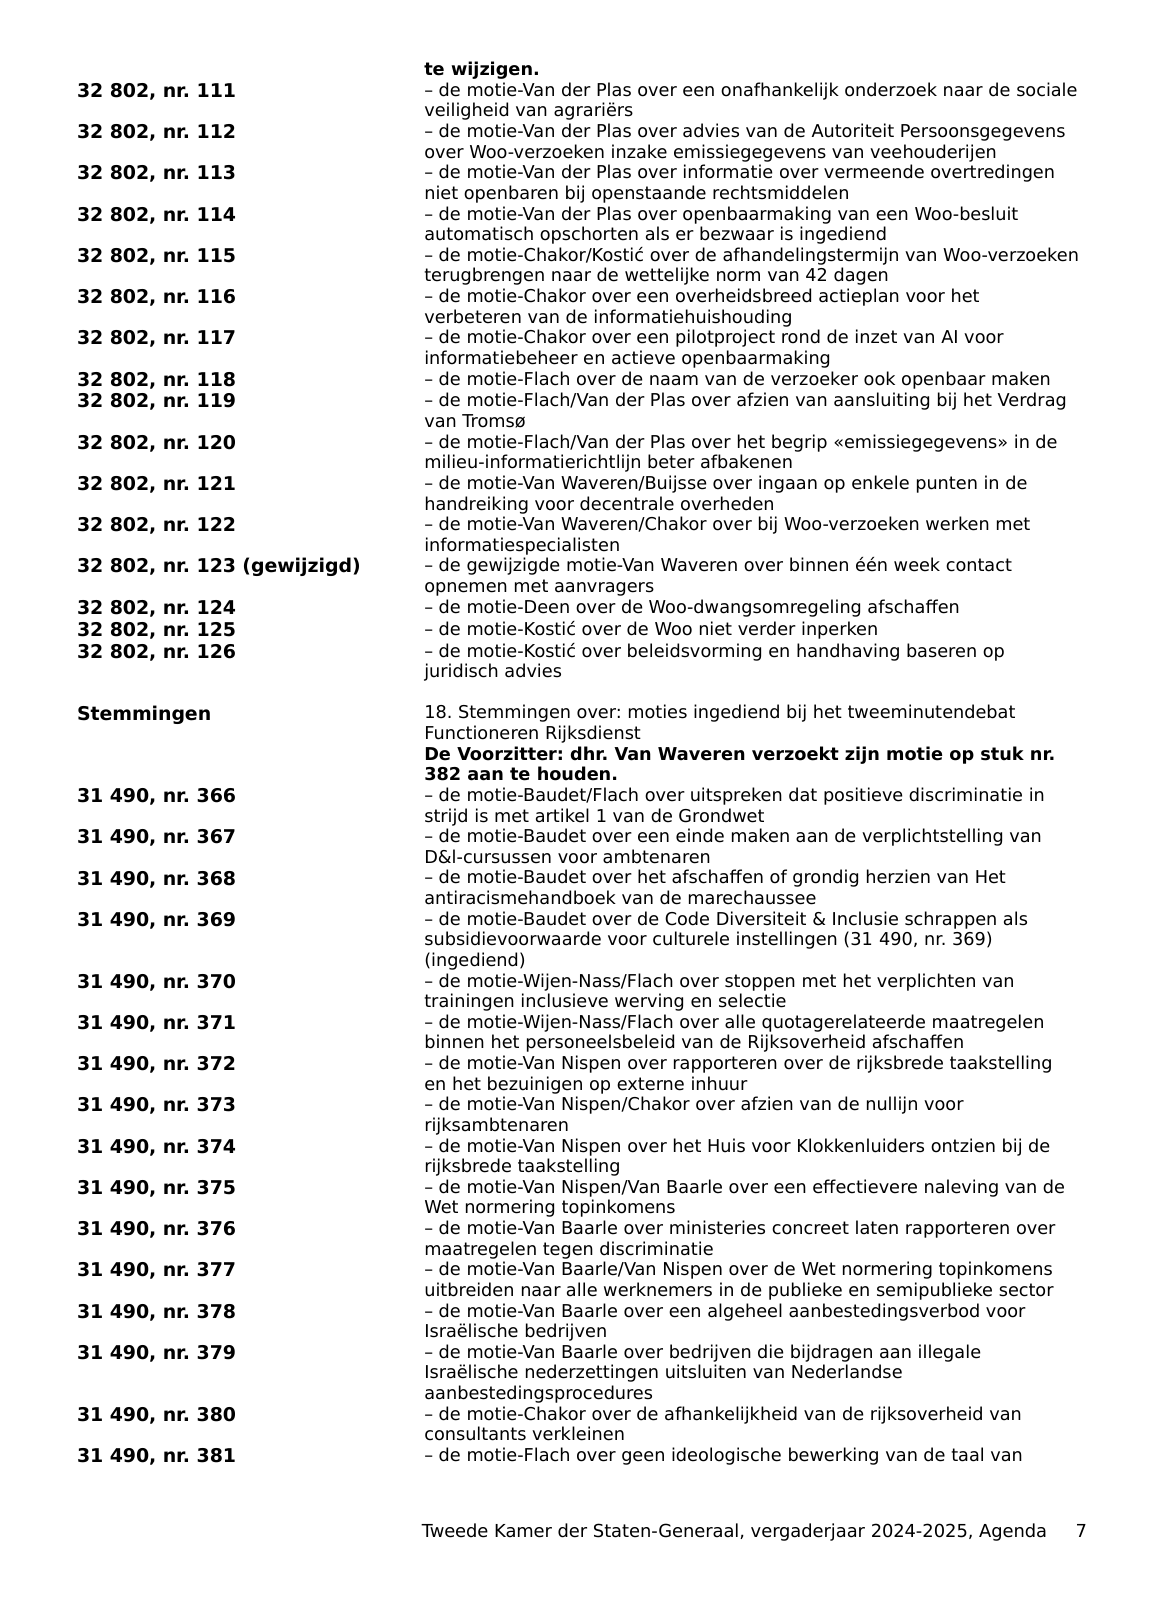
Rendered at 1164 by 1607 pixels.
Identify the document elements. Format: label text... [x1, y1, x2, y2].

table_cell 18. Stemmingen over: moties ingediend bij het tweeminutendebat Functioneren Rijksdienst [418, 703, 1087, 744]
table_cell – de motie-Flach over geen ideologische bewerking van de taal van [418, 1445, 1087, 1467]
table_cell – de motie-Van der Plas over openbaarmaking van een Woo-besluit automatisch opschorten als er bezwaar is ingediend [418, 204, 1087, 245]
table_cell 32 802, nr. 122 [77, 514, 401, 555]
table_cell [401, 286, 418, 327]
table_cell – de motie-Van Nispen over rapporteren over de rijksbrede taakstelling en het bezuinigen op externe inhuur [418, 1053, 1087, 1094]
table_cell – de motie-Van der Plas over advies van de Autoriteit Persoonsgegevens over Woo-verzoeken inzake emissiegegevens van veehouderijen [418, 121, 1087, 162]
table_cell 31 490, nr. 371 [77, 1012, 401, 1053]
table_cell [401, 432, 418, 473]
table_cell – de motie-Van Waveren/Buijsse over ingaan op enkele punten in de handreiking voor decentrale overheden [418, 473, 1087, 514]
table_cell [401, 971, 418, 1012]
table_cell – de motie-Baudet over de Code Diversiteit & Inclusie schrappen als subsidievoorwaarde voor culturele instellingen (31 490, nr. 369) (ingediend) [418, 909, 1087, 971]
table_cell [401, 1259, 418, 1301]
table_cell – de motie-Deen over de Woo-dwangsomregeling afschaffen [418, 597, 1087, 619]
table_cell [401, 641, 418, 682]
table_cell – de motie-Chakor over een overheidsbreed actieplan voor het verbeteren van de informatiehuishouding [418, 286, 1087, 327]
table_cell [401, 245, 418, 286]
table_cell Stemmingen [77, 703, 401, 744]
table_cell – de motie-Kostić over beleidsvorming en handhaving baseren op juridisch advies [418, 641, 1087, 682]
table_cell – de motie-Van Nispen over het Huis voor Klokkenluiders ontzien bij de rijksbrede taakstelling [418, 1136, 1087, 1177]
table_cell [401, 59, 418, 80]
table_cell – de motie-Baudet over het afschaffen of grondig herzien van Het antiracismehandboek van de marechaussee [418, 868, 1087, 909]
table_cell – de motie-Van Nispen/Chakor over afzien van de nullijn voor rijksambtenaren [418, 1094, 1087, 1136]
table_cell [77, 682, 401, 702]
table_cell – de motie-Van Waveren/Chakor over bij Woo-verzoeken werken met informatiespecialisten [418, 514, 1087, 555]
table_cell [401, 744, 418, 785]
table_cell 32 802, nr. 120 [77, 432, 401, 473]
table_cell [401, 473, 418, 514]
table_cell 32 802, nr. 118 [77, 369, 401, 390]
table_cell [401, 682, 418, 702]
table_cell 32 802, nr. 126 [77, 641, 401, 682]
table_cell [401, 1094, 418, 1136]
table_cell – de motie-Van Baarle over bedrijven die bijdragen aan illegale Israëlische nederzettingen uitsluiten van Nederlandse aanbestedingsprocedures [418, 1342, 1087, 1404]
table_cell – de motie-Flach/Van der Plas over het begrip «emissiegegevens» in de milieu-informatierichtlijn beter afbakenen [418, 432, 1087, 473]
table_cell 31 490, nr. 373 [77, 1094, 401, 1136]
table_cell [77, 59, 401, 80]
table_cell 31 490, nr. 370 [77, 971, 401, 1012]
table_cell [401, 204, 418, 245]
table_cell [401, 1404, 418, 1445]
table_cell – de motie-Van der Plas over een onafhankelijk onderzoek naar de sociale veiligheid van agrariërs [418, 80, 1087, 121]
table_cell [401, 1177, 418, 1218]
table_cell [401, 1342, 418, 1404]
table_cell [401, 785, 418, 826]
table_cell 32 802, nr. 125 [77, 619, 401, 641]
table_cell [401, 1301, 418, 1342]
table_cell 32 802, nr. 123 (gewijzigd) [77, 555, 401, 597]
table_cell [401, 1053, 418, 1094]
table_cell – de motie-Wijen-Nass/Flach over stoppen met het verplichten van trainingen inclusieve werving en selectie [418, 971, 1087, 1012]
table_cell – de motie-Chakor/Kostić over de afhandelingstermijn van Woo-verzoeken terugbrengen naar de wettelijke norm van 42 dagen [418, 245, 1087, 286]
table_cell [401, 1218, 418, 1259]
table_cell 32 802, nr. 117 [77, 327, 401, 368]
table_cell [401, 597, 418, 619]
table_cell 31 490, nr. 380 [77, 1404, 401, 1445]
table_cell 31 490, nr. 379 [77, 1342, 401, 1404]
table_cell 31 490, nr. 367 [77, 826, 401, 867]
table_cell 31 490, nr. 381 [77, 1445, 401, 1467]
table_cell – de motie-Van Baarle over een algeheel aanbestedingsverbod voor Israëlische bedrijven [418, 1301, 1087, 1342]
table_cell 31 490, nr. 372 [77, 1053, 401, 1094]
table_cell 31 490, nr. 376 [77, 1218, 401, 1259]
table_cell [401, 1136, 418, 1177]
table_cell – de motie-Van der Plas over informatie over vermeende overtredingen niet openbaren bij openstaande rechtsmiddelen [418, 162, 1087, 203]
table_cell De Voorzitter: dhr. Van Waveren verzoekt zijn motie op stuk nr. 382 aan te houden. [418, 744, 1087, 785]
table_cell [401, 868, 418, 909]
table_cell – de motie-Chakor over de afhankelijkheid van de rijksoverheid van consultants verkleinen [418, 1404, 1087, 1445]
table_cell [401, 121, 418, 162]
table_cell 31 490, nr. 368 [77, 868, 401, 909]
table_cell 32 802, nr. 119 [77, 390, 401, 432]
table_cell 32 802, nr. 111 [77, 80, 401, 121]
table_cell [401, 327, 418, 368]
table_cell – de motie-Kostić over de Woo niet verder inperken [418, 619, 1087, 641]
table_cell [401, 162, 418, 203]
table_cell 31 490, nr. 369 [77, 909, 401, 971]
table_cell [401, 1012, 418, 1053]
table_cell – de motie-Baudet over een einde maken aan de verplichtstelling van D&l-cursussen voor ambtenaren [418, 826, 1087, 867]
table_cell [401, 555, 418, 597]
table_cell [401, 80, 418, 121]
table_cell [401, 909, 418, 971]
table_cell 32 802, nr. 112 [77, 121, 401, 162]
table_cell – de gewijzigde motie-Van Waveren over binnen één week contact opnemen met aanvragers [418, 555, 1087, 597]
table_cell [401, 390, 418, 432]
table_cell 32 802, nr. 113 [77, 162, 401, 203]
table_cell – de motie-Van Baarle/Van Nispen over de Wet normering topinkomens uitbreiden naar alle werknemers in de publieke en semipublieke sector [418, 1259, 1087, 1301]
table_cell 32 802, nr. 114 [77, 204, 401, 245]
table_cell – de motie-Flach over de naam van de verzoeker ook openbaar maken [418, 369, 1087, 390]
table_cell 31 490, nr. 366 [77, 785, 401, 826]
table_cell – de motie-Flach/Van der Plas over afzien van aansluiting bij het Verdrag van Tromsø [418, 390, 1087, 432]
table_cell [418, 682, 1087, 702]
table_cell 32 802, nr. 115 [77, 245, 401, 286]
table_cell 31 490, nr. 375 [77, 1177, 401, 1218]
table_cell 32 802, nr. 121 [77, 473, 401, 514]
table_cell – de motie-Wijen-Nass/Flach over alle quotagerelateerde maatregelen binnen het personeelsbeleid van de Rijksoverheid afschaffen [418, 1012, 1087, 1053]
table_cell [401, 514, 418, 555]
table_cell [401, 1445, 418, 1467]
table_cell [401, 703, 418, 744]
table_cell – de motie-Baudet/Flach over uitspreken dat positieve discriminatie in strijd is met artikel 1 van de Grondwet [418, 785, 1087, 826]
table_cell 31 490, nr. 377 [77, 1259, 401, 1301]
table_cell [401, 619, 418, 641]
table_cell 32 802, nr. 124 [77, 597, 401, 619]
table_cell 31 490, nr. 378 [77, 1301, 401, 1342]
table_cell [401, 369, 418, 390]
table_cell – de motie-Chakor over een pilotproject rond de inzet van AI voor informatiebeheer en actieve openbaarmaking [418, 327, 1087, 368]
table_cell [77, 744, 401, 785]
table_cell – de motie-Van Nispen/Van Baarle over een effectievere naleving van de Wet normering topinkomens [418, 1177, 1087, 1218]
table_cell te wijzigen. [418, 59, 1087, 80]
table_cell 32 802, nr. 116 [77, 286, 401, 327]
table_cell [401, 826, 418, 867]
table_cell 31 490, nr. 374 [77, 1136, 401, 1177]
table_cell – de motie-Van Baarle over ministeries concreet laten rapporteren over maatregelen tegen discriminatie [418, 1218, 1087, 1259]
